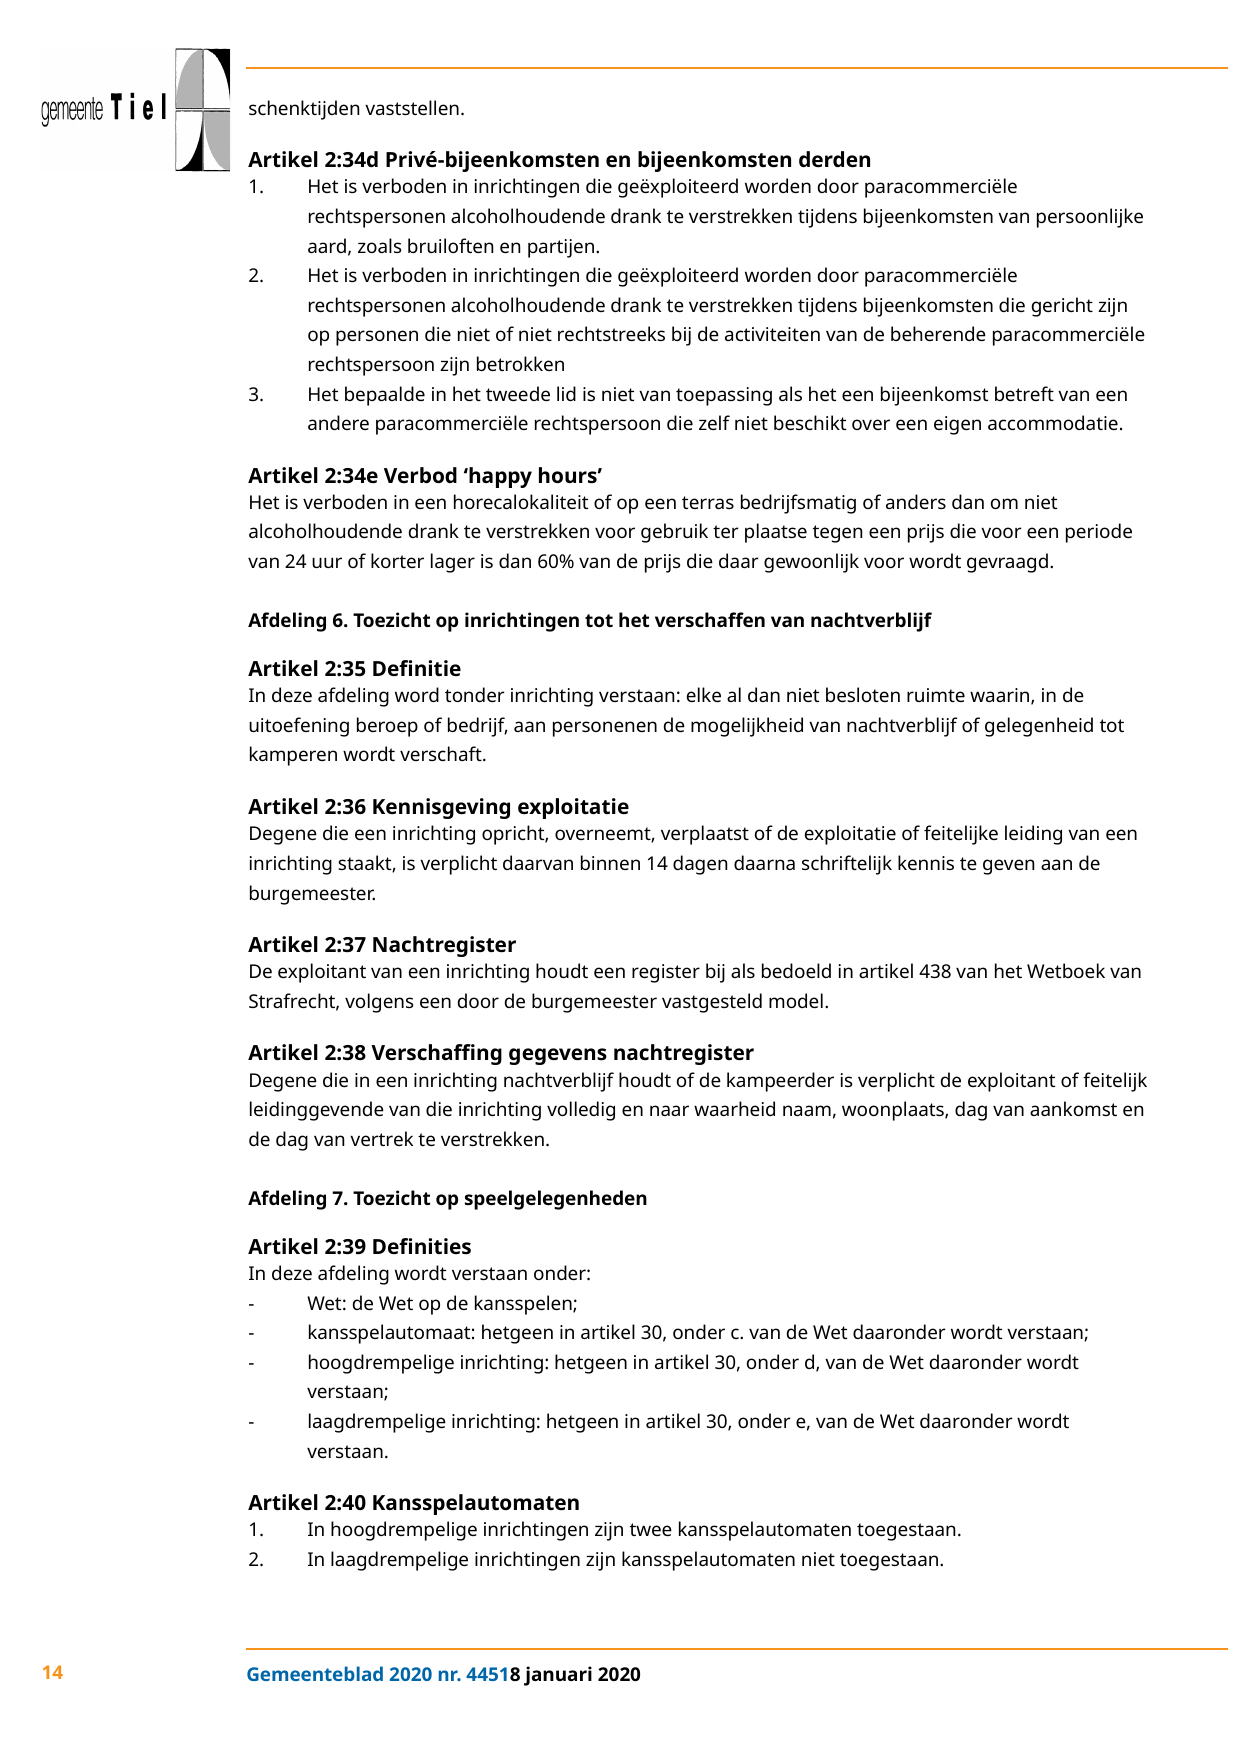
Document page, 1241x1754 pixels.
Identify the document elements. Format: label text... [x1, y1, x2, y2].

text Artikel 2:37 Nachtregister [248, 930, 1152, 958]
text In deze afdeling word tonder inrichting verstaan: elke al dan niet besloten ruimte waarin, in de uitoefening beroep of bedrijf, aan personenen de mogelijkheid van nachtverblijf of gelegenheid tot kamperen wordt verschaft. [248, 682, 1152, 767]
text Afdeling 6. Toezicht op inrichtingen tot het verschaffen van nachtverblijf [248, 607, 1152, 633]
text Artikel 2:40 Kansspelautomaten [248, 1488, 1152, 1517]
text Het is verboden in een horecalokaliteit of op een terras bedrijfsmatig of anders dan om niet alcoholhoudende drank te verstrekken voor gebruik ter plaatse tegen een prijs die voor een periode van 24 uur of korter lager is dan 60% van de prijs die daar gewoonlijk voor wordt gevraagd. [248, 489, 1152, 574]
text Degene die in een inrichting nachtverblijf houdt of de kampeerder is verplicht de exploitant of feitelijk leidinggevende van die inrichting volledig en naar waarheid naam, woonplaats, dag van aankomst en de dag van vertrek te verstrekken. [248, 1067, 1152, 1152]
picture [41, 47, 231, 172]
text Afdeling 7. Toezicht op speelgelegenheden [248, 1185, 1152, 1211]
text In deze afdeling wordt verstaan onder: [248, 1260, 1152, 1286]
text Artikel 2:34d Privé-bijeenkomsten en bijeenkomsten derden [248, 145, 1152, 174]
list kansspelautomaat: hetgeen in artikel 30, onder c. van de Wet daaronder wordt verstaan; [248, 1319, 1152, 1345]
text Artikel 2:39 Definities [248, 1232, 1152, 1260]
text Artikel 2:35 Definitie [248, 654, 1152, 682]
text De exploitant van een inrichting houdt een register bij als bedoeld in artikel 438 van het Wetboek van Strafrecht, volgens een door de burgemeester vastgesteld model. [248, 958, 1152, 1014]
text Artikel 2:36 Kennisgeving exploitatie [248, 792, 1152, 821]
list laagdrempelige inrichting: hetgeen in artikel 30, onder e, van de Wet daaronder wordt verstaan. [248, 1408, 1152, 1463]
text Degene die een inrichting opricht, overneemt, verplaatst of de exploitatie of feitelijke leiding van een inrichting staakt, is verplicht daarvan binnen 14 dagen daarna schriftelijk kennis te geven aan de burgemeester. [248, 821, 1152, 905]
list Het is verboden in inrichtingen die geëxploiteerd worden door paracommerciële rechtspersonen alcoholhoudende drank te verstrekken tijdens bijeenkomsten van persoonlijke aard, zoals bruiloften en partijen. [248, 174, 1152, 258]
list Het is verboden in inrichtingen die geëxploiteerd worden door paracommerciële rechtspersonen alcoholhoudende drank te verstrekken tijdens bijeenkomsten die gericht zijn op personen die niet of niet rechtstreeks bij de activiteiten van de beherende paracommerciële rechtspersoon zijn betrokken [248, 262, 1152, 377]
list In laagdrempelige inrichtingen zijn kansspelautomaten niet toegestaan. [248, 1546, 1152, 1572]
list In hoogdrempelige inrichtingen zijn twee kansspelautomaten toegestaan. [248, 1517, 1152, 1542]
list hoogdrempelige inrichting: hetgeen in artikel 30, onder d, van de Wet daaronder wordt verstaan; [248, 1349, 1152, 1404]
text Artikel 2:34e Verbod ‘happy hours’ [248, 461, 1152, 489]
text schenktijden vaststellen. [248, 95, 1152, 121]
list Het bepaalde in het tweede lid is niet van toepassing als het een bijeenkomst betreft van een andere paracommerciële rechtspersoon die zelf niet beschikt over een eigen accommodatie. [248, 381, 1152, 436]
text Artikel 2:38 Verschaffing gegevens nachtregister [248, 1038, 1152, 1067]
list Wet: de Wet op de kansspelen; [248, 1290, 1152, 1316]
